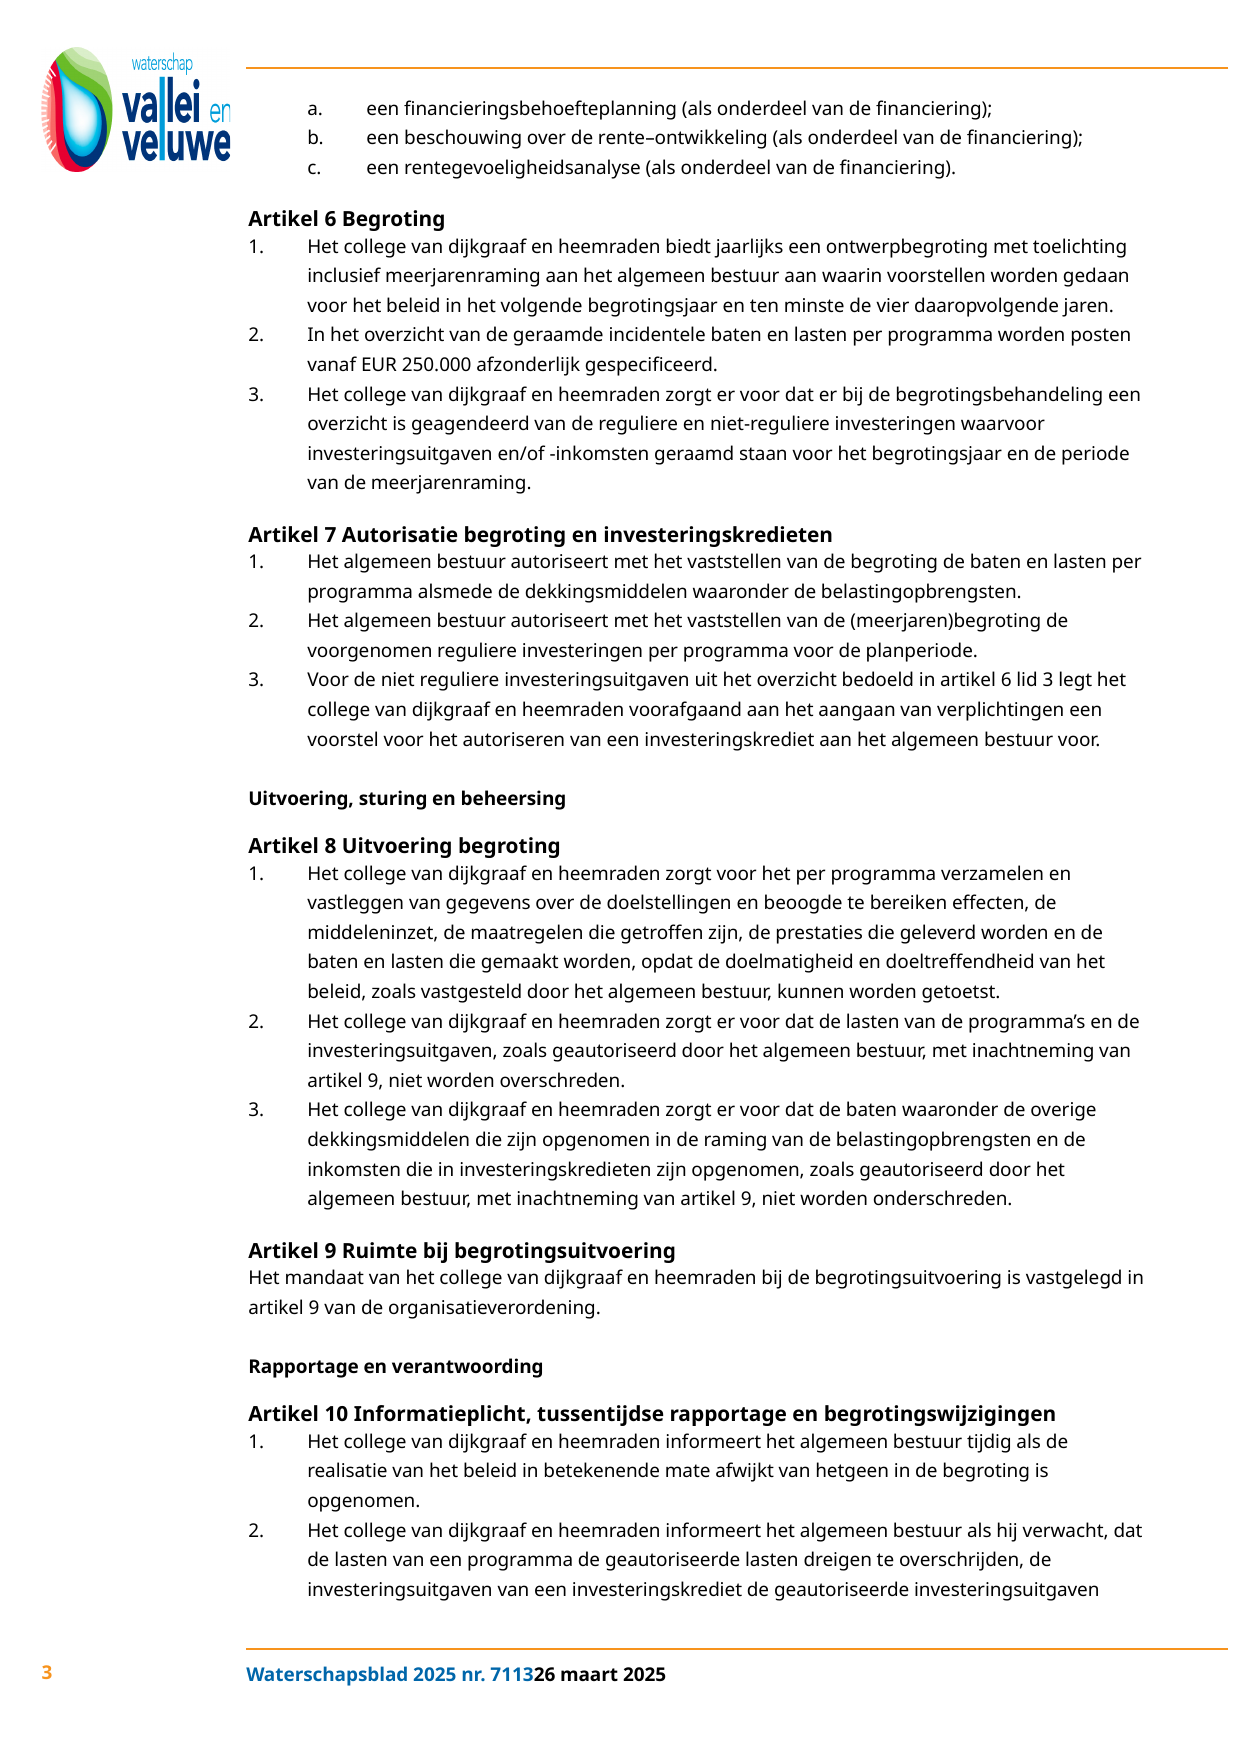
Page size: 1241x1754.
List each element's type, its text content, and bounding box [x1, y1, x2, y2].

list een financieringsbehoefteplanning (als onderdeel van de financiering); [307, 95, 1152, 121]
list Het college van dijkgraaf en heemraden informeert het algemeen bestuur als hij verwacht, dat de lasten van een programma de geautoriseerde lasten dreigen te overschrijden, de investeringsuitgaven van een investeringskrediet de geautoriseerde investeringsuitgaven [248, 1517, 1152, 1602]
text Artikel 6 Begroting [248, 204, 1152, 233]
text Uitvoering, sturing en beheersing [248, 785, 1152, 811]
list Het college van dijkgraaf en heemraden zorgt voor het per programma verzamelen en vastleggen van gegevens over de doelstellingen en beoogde te bereiken effecten, de middeleninzet, de maatregelen die getroffen zijn, de prestaties die geleverd worden en de baten en lasten die gemaakt worden, opdat de doelmatigheid en doeltreffendheid van het beleid, zoals vastgesteld door het algemeen bestuur, kunnen worden getoetst. [248, 860, 1152, 1004]
list een rentegevoeligheidsanalyse (als onderdeel van de financiering). [307, 154, 1152, 180]
text Artikel 8 Uitvoering begroting [248, 832, 1152, 860]
list Het algemeen bestuur autoriseert met het vaststellen van de begroting de baten en lasten per programma alsmede de dekkingsmiddelen waaronder de belastingopbrengsten. [248, 548, 1152, 604]
list Het college van dijkgraaf en heemraden zorgt er voor dat er bij de begrotingsbehandeling een overzicht is geagendeerd van de reguliere en niet-reguliere investeringen waarvoor investeringsuitgaven en/of -inkomsten geraamd staan voor het begrotingsjaar en de periode van de meerjarenraming. [248, 381, 1152, 495]
list In het overzicht van de geraamde incidentele baten en lasten per programma worden posten vanaf EUR 250.000 afzonderlijk gespecificeerd. [248, 322, 1152, 377]
list Het college van dijkgraaf en heemraden informeert het algemeen bestuur tijdig als de realisatie van het beleid in betekenende mate afwijkt van hetgeen in de begroting is opgenomen. [248, 1428, 1152, 1513]
list Het algemeen bestuur autoriseert met het vaststellen van de (meerjaren)begroting de voorgenomen reguliere investeringen per programma voor de planperiode. [248, 607, 1152, 663]
text Artikel 7 Autorisatie begroting en investeringskredieten [248, 520, 1152, 548]
list een beschouwing over de rente–ontwikkeling (als onderdeel van de financiering); [307, 124, 1152, 150]
text Rapportage en verantwoording [248, 1353, 1152, 1379]
list Voor de niet reguliere investeringsuitgaven uit het overzicht bedoeld in artikel 6 lid 3 legt het college van dijkgraaf en heemraden voorafgaand aan het aangaan van verplichtingen een voorstel voor het autoriseren van een investeringskrediet aan het algemeen bestuur voor. [248, 667, 1152, 752]
picture [41, 47, 231, 172]
text Artikel 9 Ruimte bij begrotingsuitvoering [248, 1236, 1152, 1264]
text Artikel 10 Informatieplicht, tussentijdse rapportage en begrotingswijzigingen [248, 1399, 1152, 1428]
list Het college van dijkgraaf en heemraden biedt jaarlijks een ontwerpbegroting met toelichting inclusief meerjarenraming aan het algemeen bestuur aan waarin voorstellen worden gedaan voor het beleid in het volgende begrotingsjaar en ten minste de vier daaropvolgende jaren. [248, 233, 1152, 318]
list Het college van dijkgraaf en heemraden zorgt er voor dat de baten waaronder de overige dekkingsmiddelen die zijn opgenomen in de raming van de belastingopbrengsten en de inkomsten die in investeringskredieten zijn opgenomen, zoals geautoriseerd door het algemeen bestuur, met inachtneming van artikel 9, niet worden onderschreden. [248, 1097, 1152, 1211]
list Het college van dijkgraaf en heemraden zorgt er voor dat de lasten van de programma’s en de investeringsuitgaven, zoals geautoriseerd door het algemeen bestuur, met inachtneming van artikel 9, niet worden overschreden. [248, 1008, 1152, 1093]
text Het mandaat van het college van dijkgraaf en heemraden bij de begrotingsuitvoering is vastgelegd in artikel 9 van de organisatieverordening. [248, 1264, 1152, 1319]
